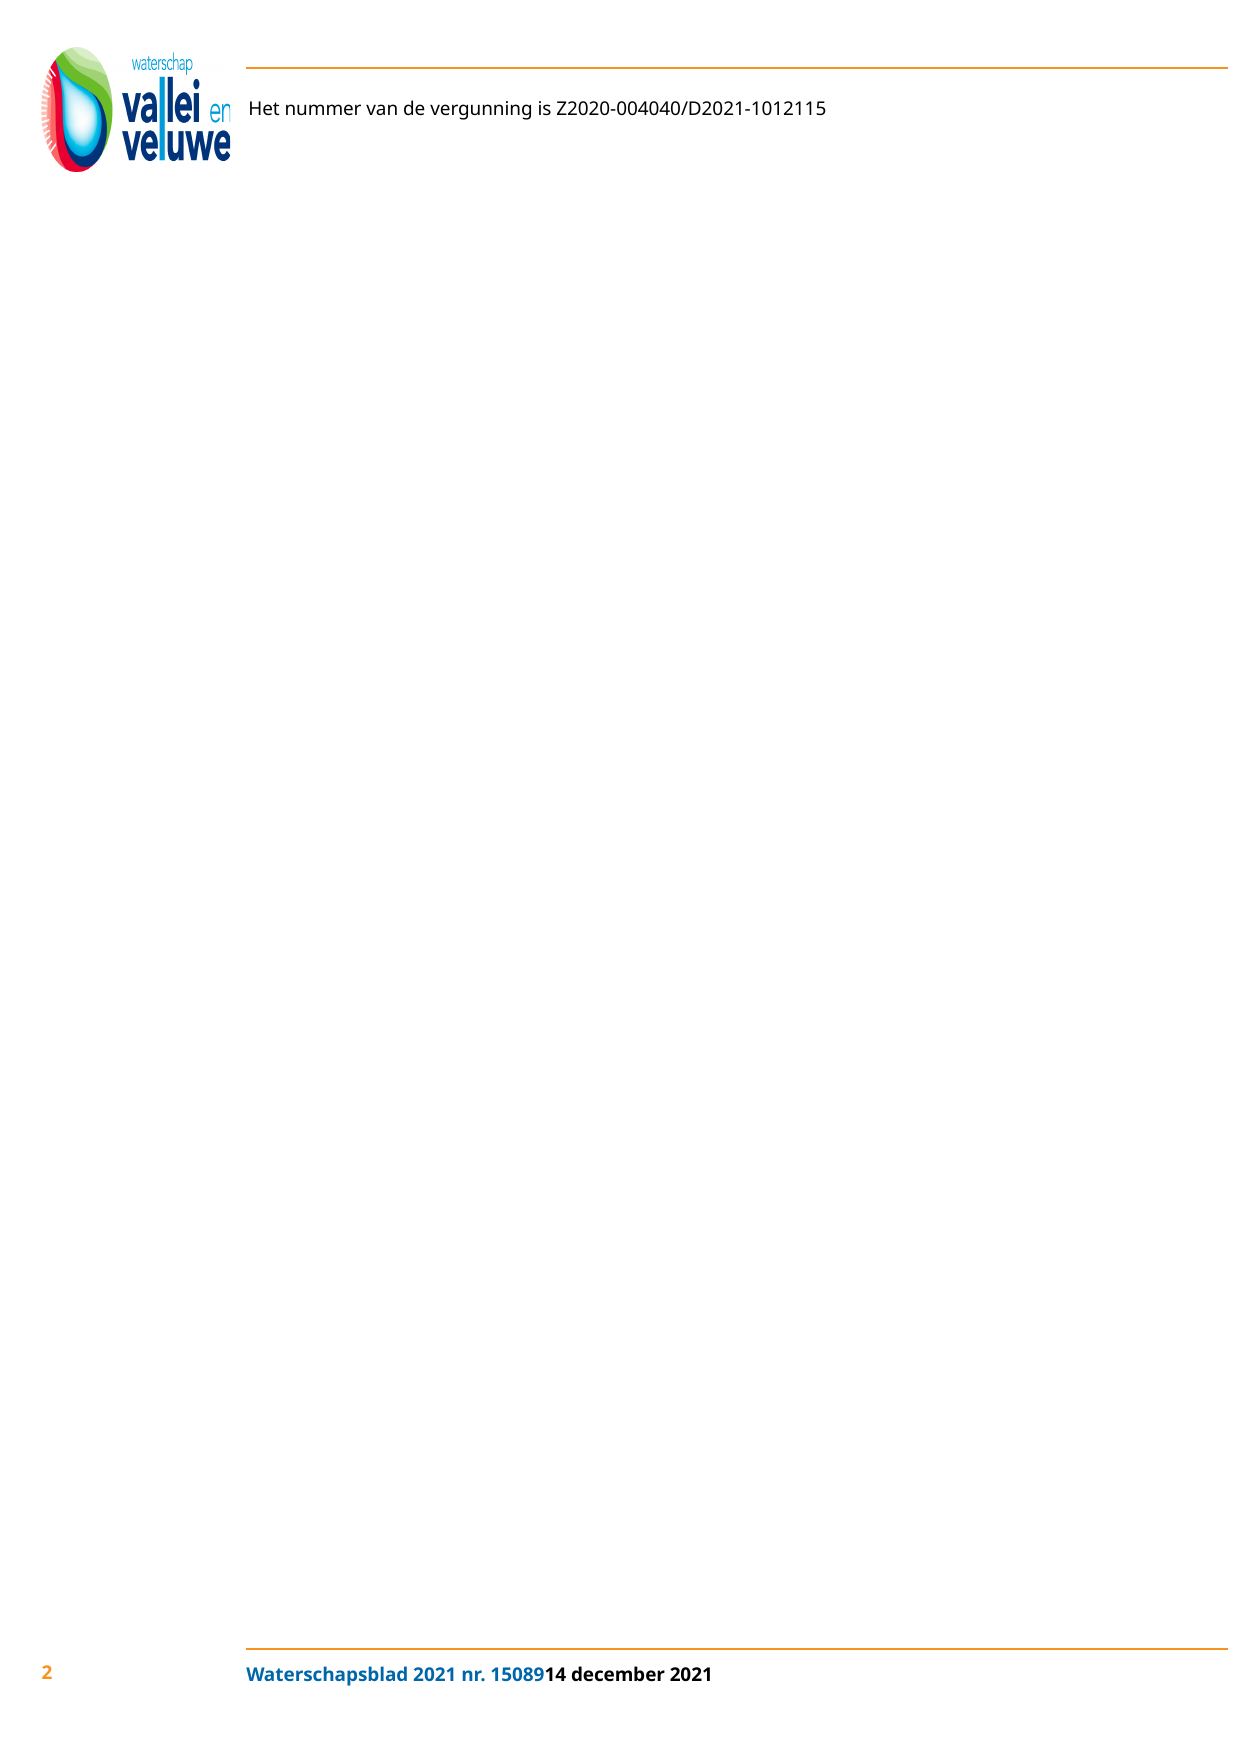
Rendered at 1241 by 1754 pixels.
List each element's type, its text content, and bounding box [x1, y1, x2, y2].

text Het nummer van de vergunning is Z2020-004040/D2021-1012115 [248, 95, 1152, 121]
picture [41, 47, 231, 172]
